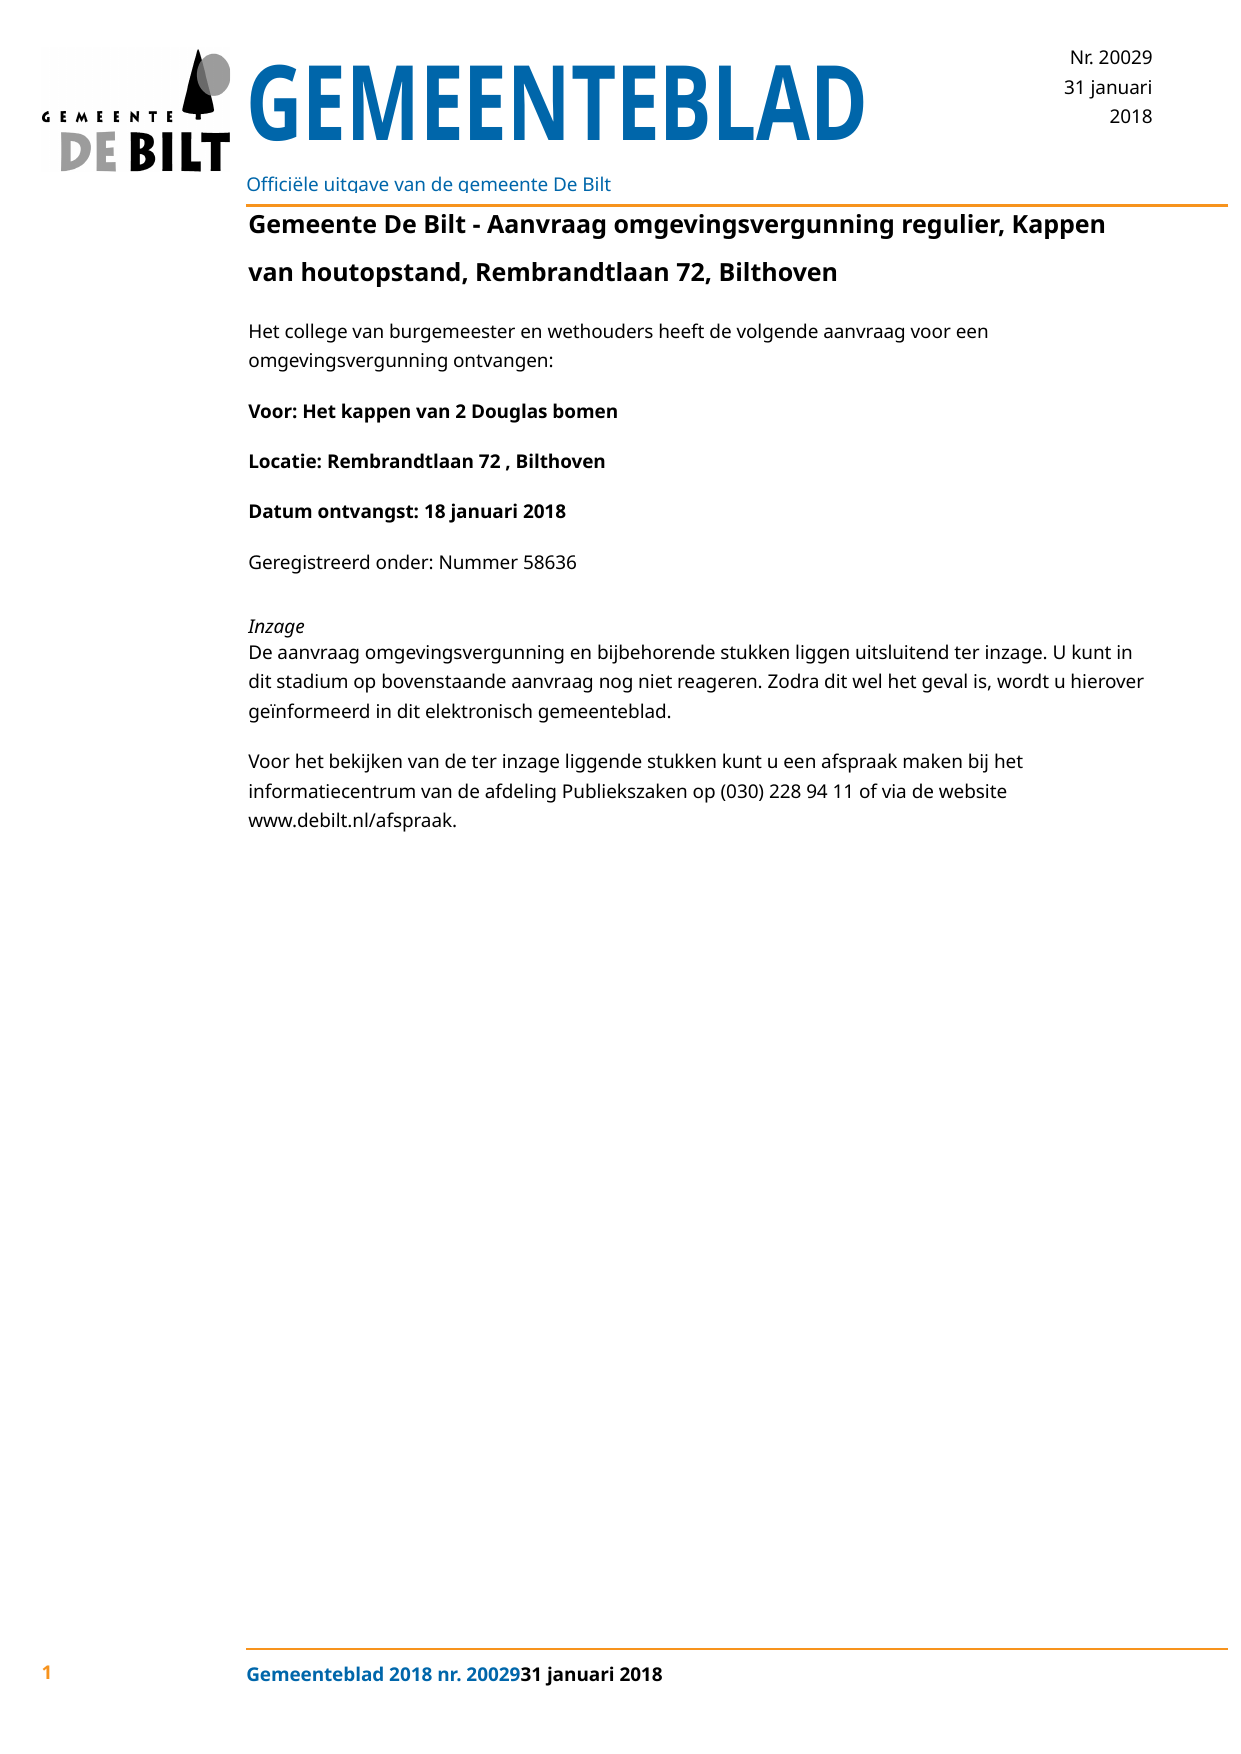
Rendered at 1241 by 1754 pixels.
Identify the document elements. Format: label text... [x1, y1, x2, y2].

text Inzage [248, 613, 1152, 639]
text Voor het bekijken van de ter inzage liggende stukken kunt u een afspraak maken bij het informatiecentrum van de afdeling Publiekszaken op (030) 228 94 11 of via de website www.debilt.nl/afspraak. [248, 748, 1152, 833]
text Voor: Het kappen van 2 Douglas bomen [248, 398, 1152, 424]
picture [41, 47, 231, 172]
text Gemeente De Bilt - Aanvraag omgevingsvergunning regulier, Kappen van houtopstand, Rembrandtlaan 72, Bilthoven [248, 207, 1152, 288]
text Geregistreerd onder: Nummer 58636 [248, 549, 1152, 575]
text Het college van burgemeester en wethouders heeft de volgende aanvraag voor een omgevingsvergunning ontvangen: [248, 318, 1152, 373]
text Locatie: Rembrandtlaan 72 , Bilthoven [248, 448, 1152, 474]
text Datum ontvangst: 18 januari 2018 [248, 499, 1152, 524]
text De aanvraag omgevingsvergunning en bijbehorende stukken liggen uitsluitend ter inzage. U kunt in dit stadium op bovenstaande aanvraag nog niet reageren. Zodra dit wel het geval is, wordt u hierover geïnformeerd in dit elektronisch gemeenteblad. [248, 639, 1152, 724]
